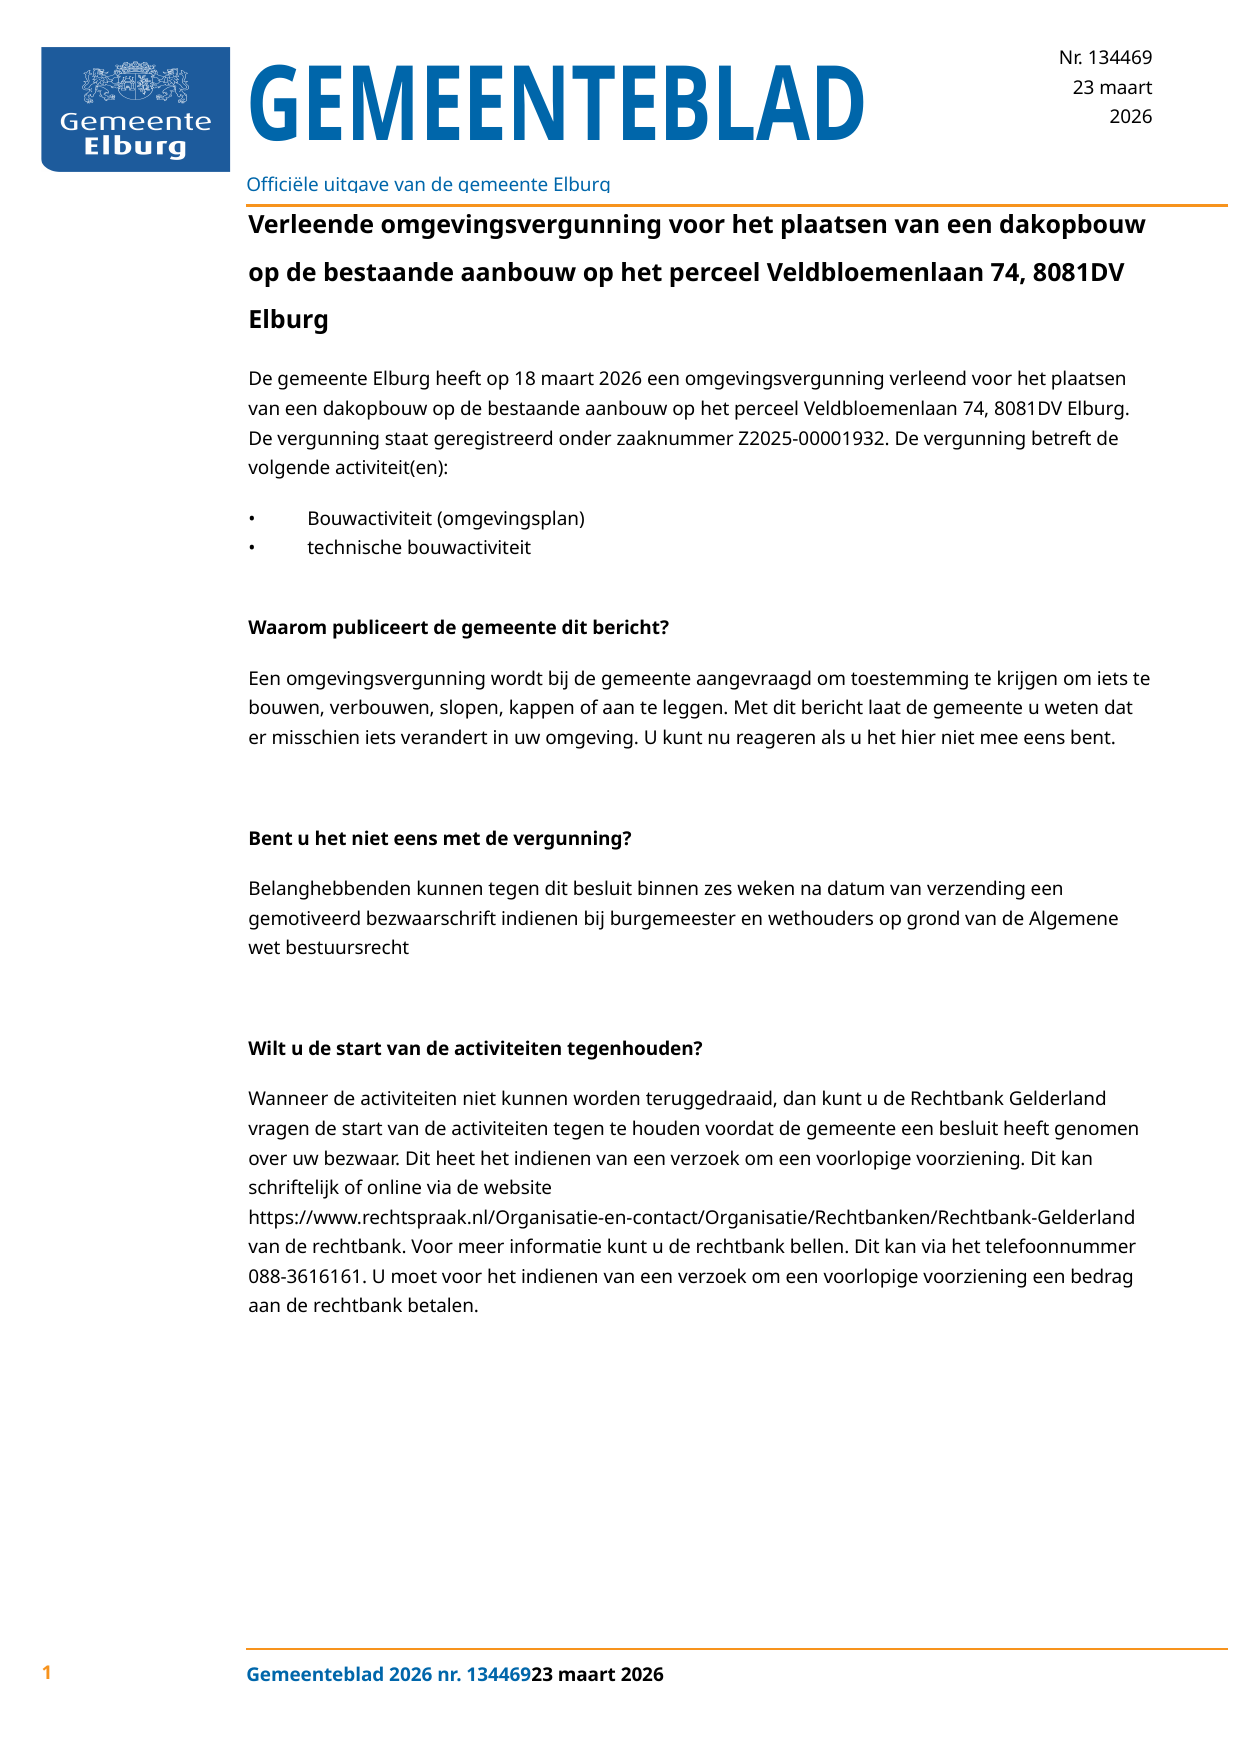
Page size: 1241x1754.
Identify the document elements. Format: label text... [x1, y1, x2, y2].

text Bent u het niet eens met de vergunning? [248, 825, 1152, 850]
picture [41, 47, 231, 172]
text Waarom publiceert de gemeente dit bericht? [248, 614, 1152, 640]
text Een omgevingsvergunning wordt bij de gemeente aangevraagd om toestemming te krijgen om iets te bouwen, verbouwen, slopen, kappen of aan te leggen. Met dit bericht laat de gemeente u weten dat er misschien iets verandert in uw omgeving. U kunt nu reageren als u het hier niet mee eens bent. [248, 665, 1152, 749]
text Belanghebbenden kunnen tegen dit besluit binnen zes weken na datum van verzending een gemotiveerd bezwaarschrift indienen bij burgemeester en wethouders op grond van de Algemene wet bestuursrecht [248, 875, 1152, 960]
list Bouwactiviteit (omgevingsplan) [248, 505, 1152, 530]
text Verleende omgevingsvergunning voor het plaatsen van een dakopbouw op de bestaande aanbouw op het perceel Veldbloemenlaan 74, 8081DV Elburg [248, 207, 1152, 336]
text Wilt u de start van de activiteiten tegenhouden? [248, 1035, 1152, 1061]
text Wanneer de activiteiten niet kunnen worden teruggedraaid, dan kunt u de Rechtbank Gelderland vragen de start van de activiteiten tegen te houden voordat de gemeente een besluit heeft genomen over uw bezwaar. Dit heet het indienen van een verzoek om een voorlopige voorziening. Dit kan schriftelijk of online via de website https://www.rechtspraak.nl/Organisatie-en-contact/Organisatie/Rechtbanken/Rechtbank-Gelderland van de rechtbank. Voor meer informatie kunt u de rechtbank bellen. Dit kan via het telefoonnummer 088-3616161. U moet voor het indienen van een verzoek om een voorlopige voorziening een bedrag aan de rechtbank betalen. [248, 1086, 1152, 1318]
text De gemeente Elburg heeft op 18 maart 2026 een omgevingsvergunning verleend voor het plaatsen van een dakopbouw op de bestaande aanbouw op het perceel Veldbloemenlaan 74, 8081DV Elburg. De vergunning staat geregistreerd onder zaaknummer Z2025-00001932. De vergunning betreft de volgende activiteit(en): [248, 366, 1152, 480]
list technische bouwactiviteit [248, 534, 1152, 560]
